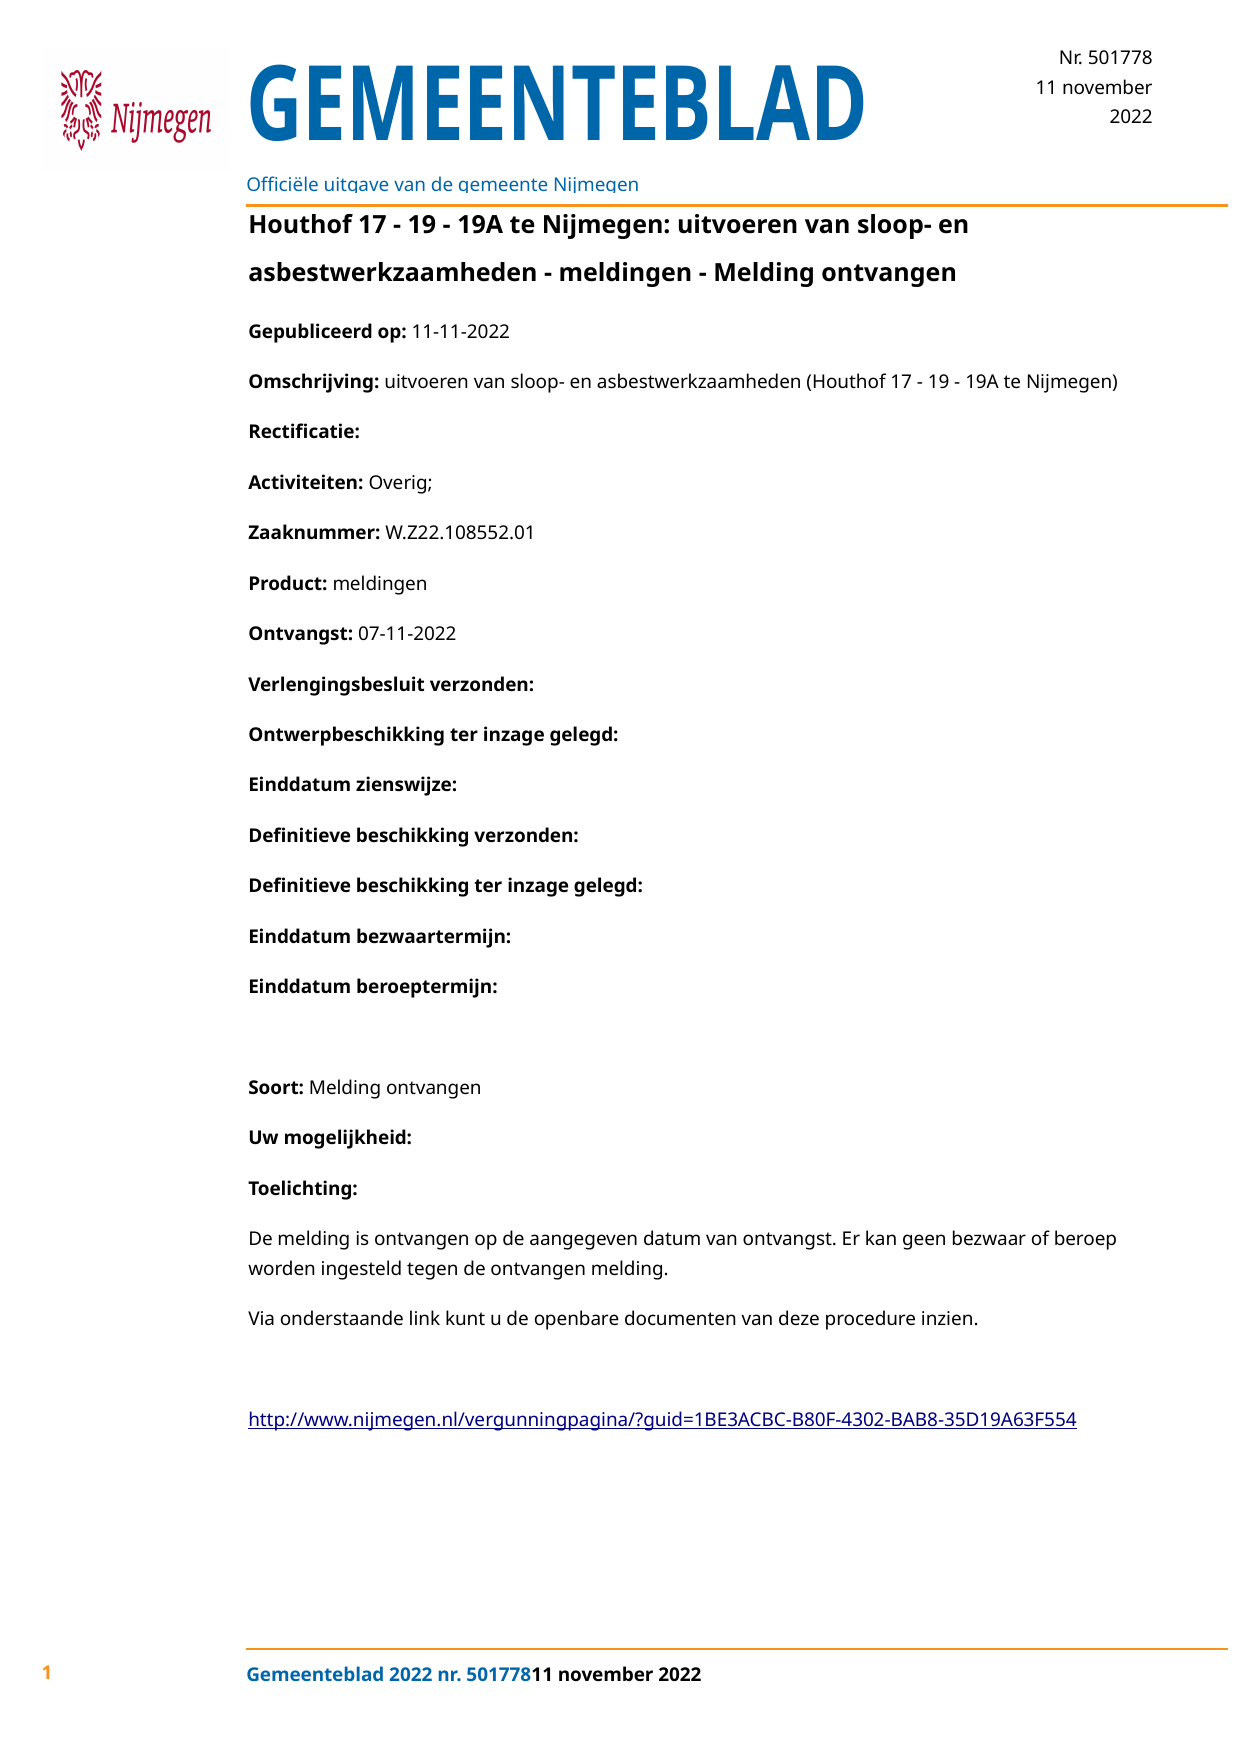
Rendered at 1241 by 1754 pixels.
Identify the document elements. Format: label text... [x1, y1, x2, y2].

text Verlengingsbesluit verzonden: [248, 671, 1152, 697]
text Product: meldingen [248, 570, 1152, 596]
text Activiteiten: Overig; [248, 469, 1152, 495]
text Soort: Melding ontvangen [248, 1074, 1152, 1100]
text De melding is ontvangen op de aangegeven datum van ontvangst. Er kan geen bezwaar of beroep worden ingesteld tegen de ontvangen melding. [248, 1225, 1152, 1281]
text Definitieve beschikking verzonden: [248, 822, 1152, 848]
text Houthof 17 - 19 - 19A te Nijmegen: uitvoeren van sloop- en asbestwerkzaamheden - meldingen - Melding ontvangen [248, 207, 1152, 288]
text Ontwerpbeschikking ter inzage gelegd: [248, 721, 1152, 747]
text http://www.nijmegen.nl/vergunningpagina/?guid=1BE3ACBC-B80F-4302-BAB8-35D19A63F554 [248, 1406, 1152, 1432]
text Einddatum zienswijze: [248, 772, 1152, 797]
text Toelichting: [248, 1175, 1152, 1201]
text Einddatum bezwaartermijn: [248, 923, 1152, 949]
text Einddatum beroeptermijn: [248, 973, 1152, 999]
text Via onderstaande link kunt u de openbare documenten van deze procedure inzien. [248, 1305, 1152, 1331]
text Omschrijving: uitvoeren van sloop- en asbestwerkzaamheden (Houthof 17 - 19 - 19A te Nijmegen) [248, 368, 1152, 394]
text Definitieve beschikking ter inzage gelegd: [248, 872, 1152, 898]
text Zaaknummer: W.Z22.108552.01 [248, 519, 1152, 545]
text Gepubliceerd op: 11-11-2022 [248, 318, 1152, 344]
text Uw mogelijkheid: [248, 1124, 1152, 1150]
picture [41, 47, 231, 172]
text Rectificatie: [248, 419, 1152, 444]
text Ontvangst: 07-11-2022 [248, 620, 1152, 646]
